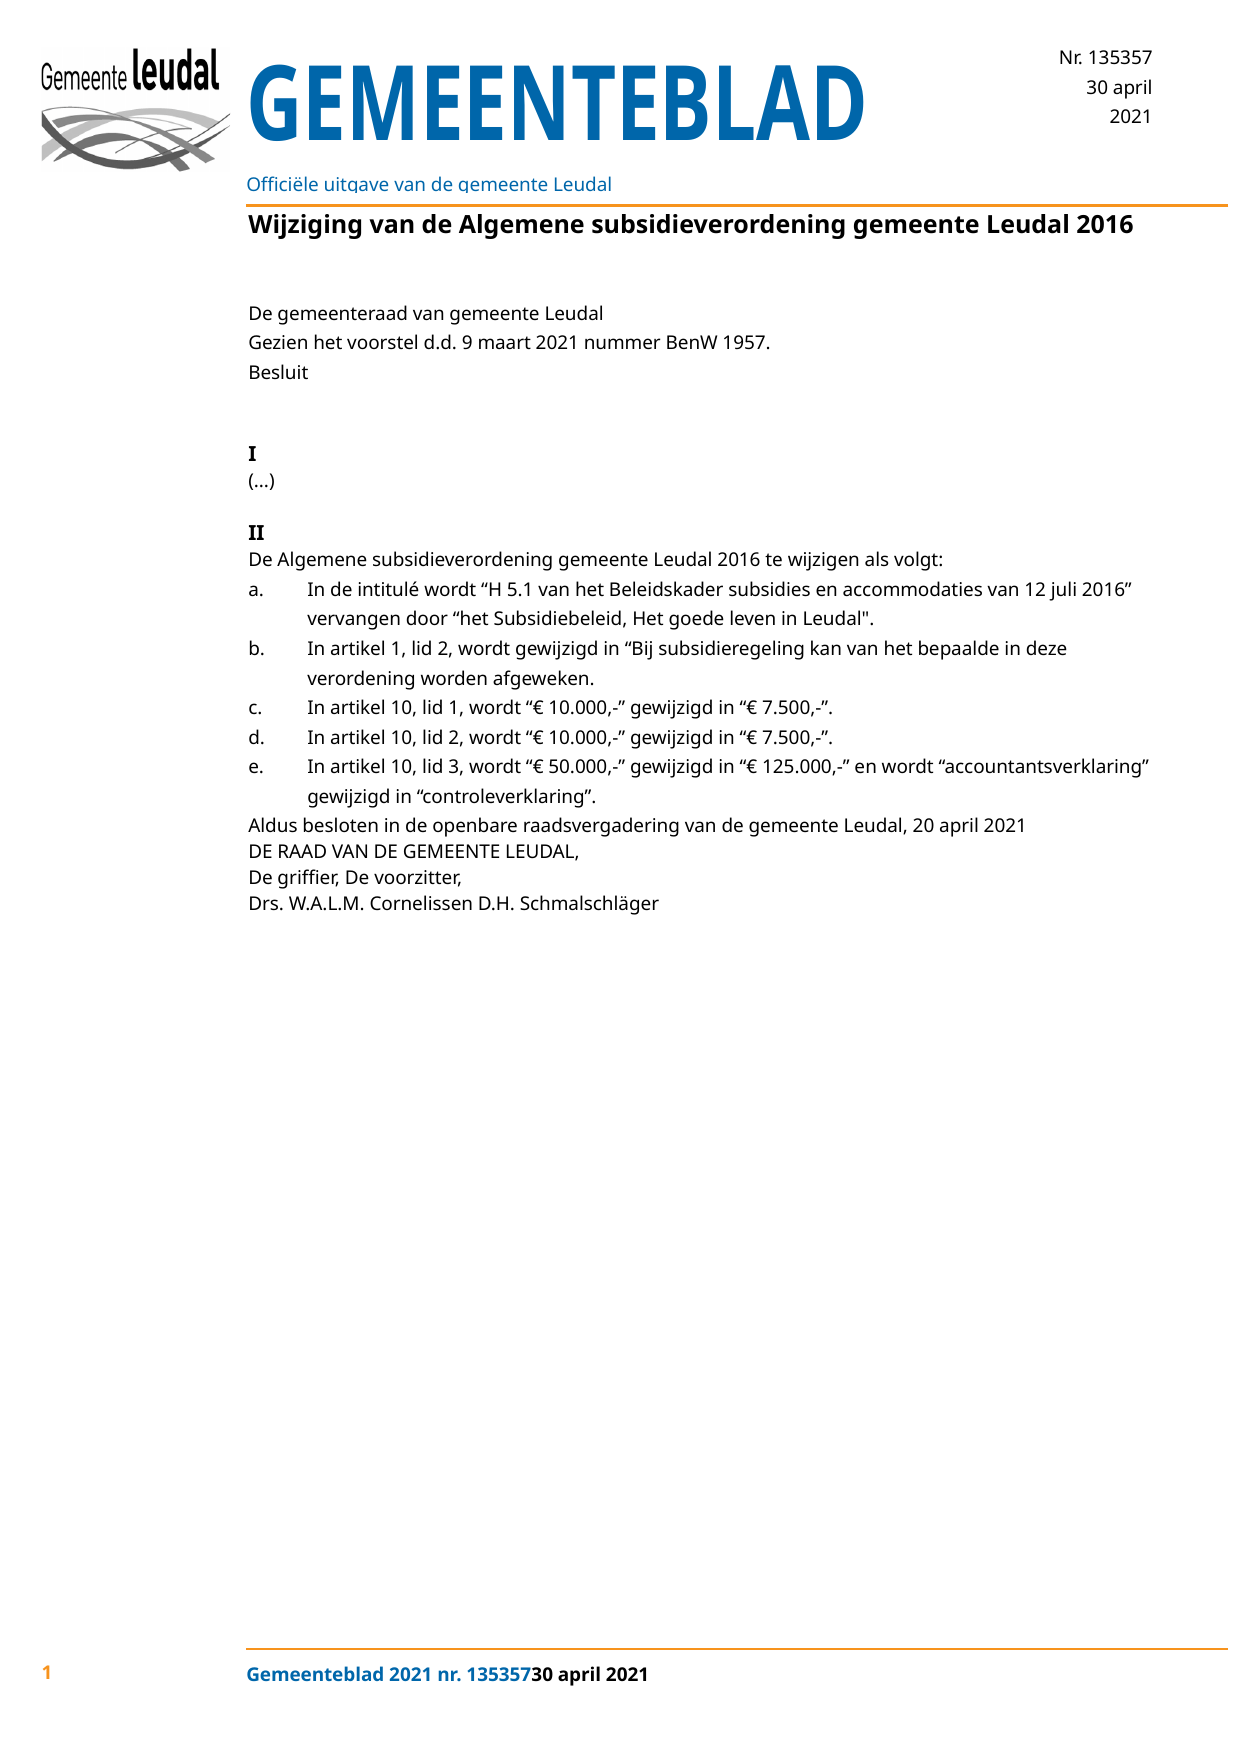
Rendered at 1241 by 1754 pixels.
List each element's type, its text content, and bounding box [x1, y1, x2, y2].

text II [248, 518, 1152, 546]
list In de intitulé wordt “H 5.1 van het Beleidskader subsidies en accommodaties van 12 juli 2016” vervangen door “het Subsidiebeleid, Het goede leven in Leudal". [248, 576, 1152, 631]
list In artikel 10, lid 3, wordt “€ 50.000,-” gewijzigd in “€ 125.000,-” en wordt “accountantsverklaring” gewijzigd in “controleverklaring”. [248, 753, 1152, 809]
text Besluit [248, 359, 1152, 385]
text De gemeenteraad van gemeente Leudal [248, 300, 1152, 326]
list In artikel 10, lid 2, wordt “€ 10.000,-” gewijzigd in “€ 7.500,-”. [248, 724, 1152, 749]
list In artikel 10, lid 1, wordt “€ 10.000,-” gewijzigd in “€ 7.500,-”. [248, 694, 1152, 720]
text De griffier, De voorzitter, [248, 864, 1152, 890]
text Gezien het voorstel d.d. 9 maart 2021 nummer BenW 1957. [248, 329, 1152, 355]
text Aldus besloten in de openbare raadsvergadering van de gemeente Leudal, 20 april 2021 [248, 813, 1152, 838]
text (...) [248, 467, 1152, 493]
text De Algemene subsidieverordening gemeente Leudal 2016 te wijzigen als volgt: [248, 546, 1152, 572]
list In artikel 1, lid 2, wordt gewijzigd in “Bij subsidieregeling kan van het bepaalde in deze verordening worden afgeweken. [248, 635, 1152, 690]
text Drs. W.A.L.M. Cornelissen D.H. Schmalschläger [248, 890, 1152, 916]
picture [41, 47, 231, 172]
text I [248, 439, 1152, 467]
text Wijziging van de Algemene subsidieverordening gemeente Leudal 2016 [248, 207, 1152, 241]
text DE RAAD VAN DE GEMEENTE LEUDAL, [248, 838, 1152, 864]
